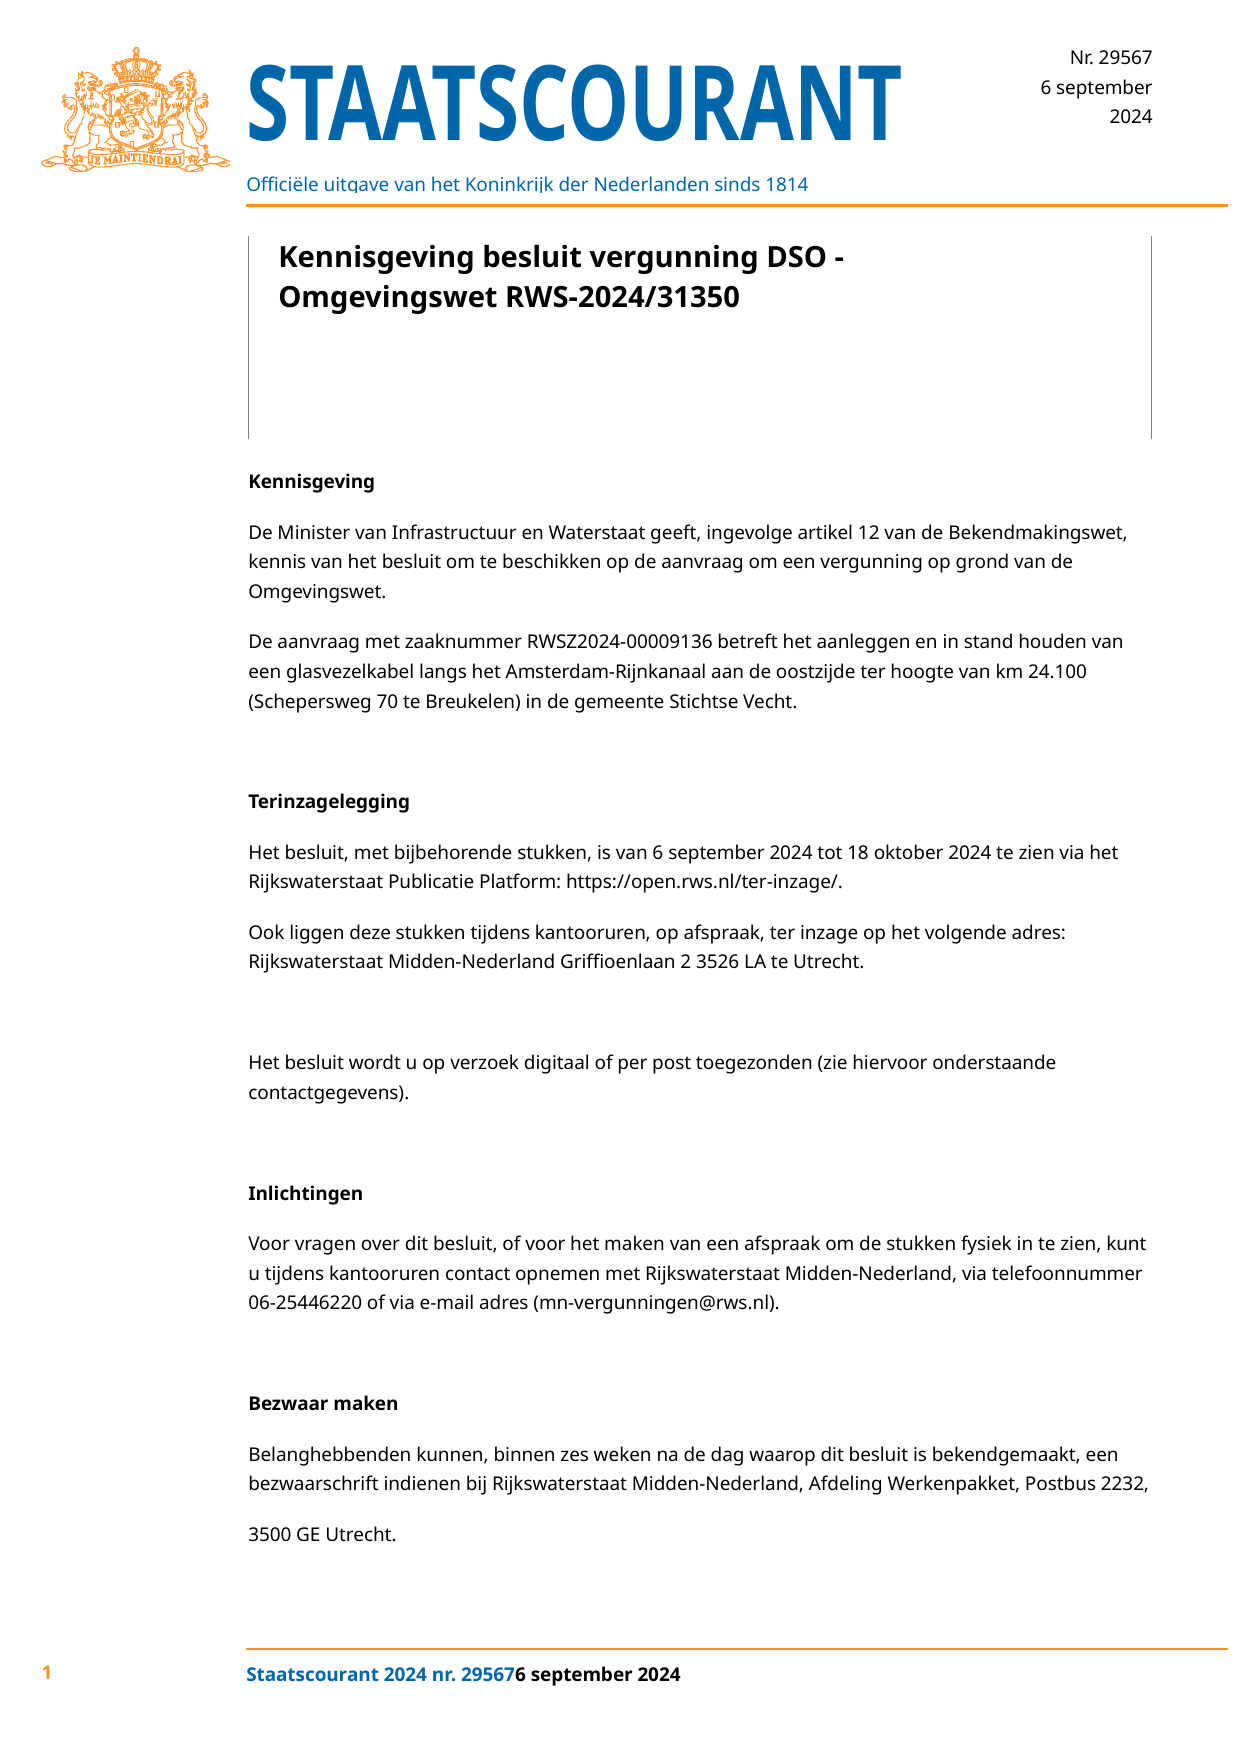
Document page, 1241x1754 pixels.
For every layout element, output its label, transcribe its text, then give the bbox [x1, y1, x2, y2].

picture [41, 47, 231, 172]
table_header [850, 414, 1151, 439]
picture [912, 236, 1090, 414]
text 3500 GE Utrecht. [248, 1521, 1152, 1546]
table_header [850, 236, 912, 413]
text Inlichtingen [248, 1180, 1152, 1206]
table_header [1090, 236, 1151, 413]
text Ook liggen deze stukken tijdens kantooruren, op afspraak, ter inzage op het volgende adres: Rijkswaterstaat Midden-Nederland Griffioenlaan 2 3526 LA te Utrecht. [248, 919, 1152, 974]
text De aanvraag met zaaknummer RWSZ2024-00009136 betreft het aanleggen en in stand houden van een glasvezelkabel langs het Amsterdam-Rijnkanaal aan de oostzijde ter hoogte van km 24.100 (Schepersweg 70 te Breukelen) in de gemeente Stichtse Vecht. [248, 629, 1152, 713]
text Voor vragen over dit besluit, of voor het maken van een afspraak om de stukken fysiek in te zien, kunt u tijdens kantooruren contact opnemen met Rijkswaterstaat Midden-Nederland, via telefoonnummer 06-25446220 of via e-mail adres (mn-vergunningen@rws.nl). [248, 1230, 1152, 1315]
text Het besluit, met bijbehorende stukken, is van 6 september 2024 tot 18 oktober 2024 te zien via het Rijkswaterstaat Publicatie Platform: https://open.rws.nl/ter-inzage/. [248, 839, 1152, 894]
table_header Kennisgeving besluit vergunning DSO - Omgevingswet RWS-2024/31350 [249, 236, 850, 439]
text Bezwaar maken [248, 1390, 1152, 1416]
text Kennisgeving [248, 469, 1152, 494]
text Terinzagelegging [248, 789, 1152, 814]
text Het besluit wordt u op verzoek digitaal of per post toegezonden (zie hiervoor onderstaande contactgegevens). [248, 1049, 1152, 1105]
text Belanghebbenden kunnen, binnen zes weken na de dag waarop dit besluit is bekendgemaakt, een bezwaarschrift indienen bij Rijkswaterstaat Midden-Nederland, Afdeling Werkenpakket, Postbus 2232, [248, 1441, 1152, 1496]
text De Minister van Infrastructuur en Waterstaat geeft, ingevolge artikel 12 van de Bekendmakingswet, kennis van het besluit om te beschikken op de aanvraag om een vergunning op grond van de Omgevingswet. [248, 519, 1152, 604]
